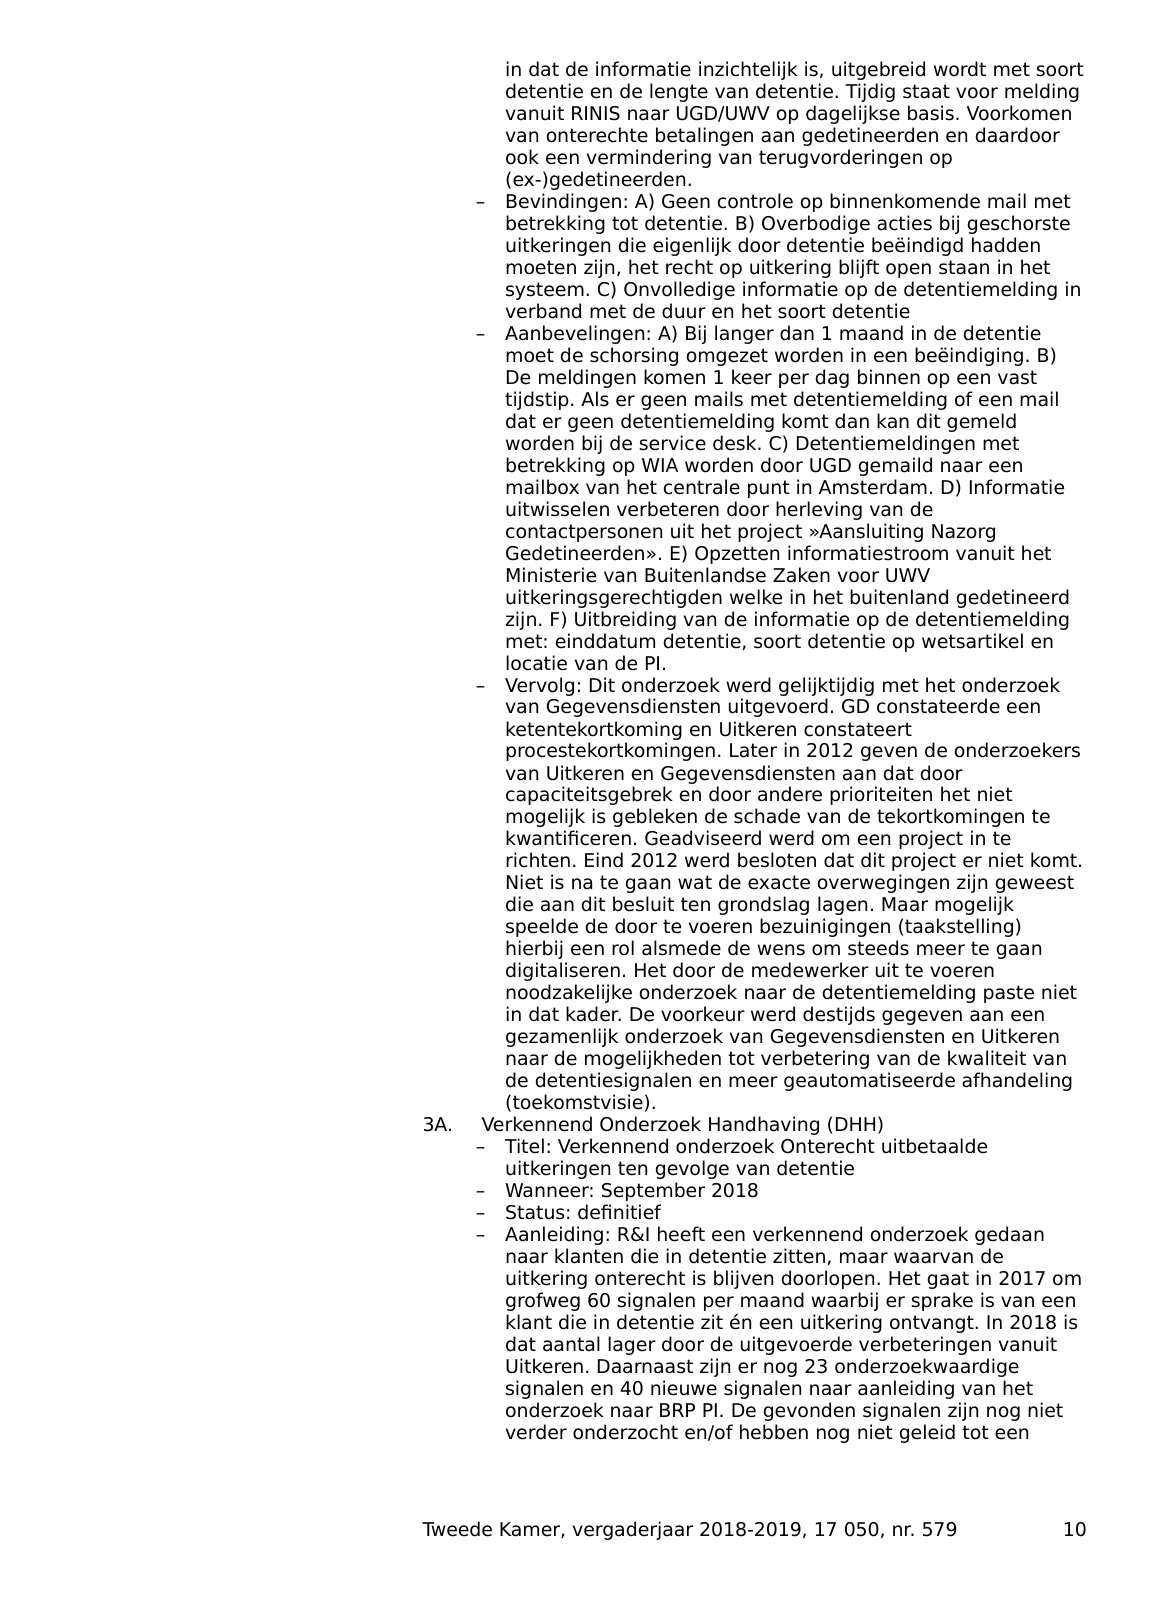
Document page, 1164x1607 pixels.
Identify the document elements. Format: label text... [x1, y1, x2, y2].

text – Wanneer: September 2018 [476, 1180, 1087, 1202]
text – Aanleiding: R&I heeft een verkennend onderzoek gedaan naar klanten die in detentie zitten, maar waarvan de uitkering onterecht is blijven doorlopen. Het gaat in 2017 om grofweg 60 signalen per maand waarbij er sprake is van een klant die in detentie zit én een uitkering ontvangt. In 2018 is dat aantal lager door de uitgevoerde verbeteringen vanuit Uitkeren. Daarnaast zijn er nog 23 onderzoekwaardige signalen en 40 nieuwe signalen naar aanleiding van het onderzoek naar BRP PI. De gevonden signalen zijn nog niet verder onderzocht en/of hebben nog niet geleid tot een [476, 1224, 1087, 1444]
text – Status: definitief [476, 1202, 1087, 1224]
text – Aanbevelingen: A) Bij langer dan 1 maand in de detentie moet de schorsing omgezet worden in een beëindiging. B) De meldingen komen 1 keer per dag binnen op een vast tijdstip. Als er geen mails met detentiemelding of een mail dat er geen detentiemelding komt dan kan dit gemeld worden bij de service desk. C) Detentiemeldingen met betrekking op WIA worden door UGD gemaild naar een mailbox van het centrale punt in Amsterdam. D) Informatie uitwisselen verbeteren door herleving van de contactpersonen uit het project »Aansluiting Nazorg Gedetineerden». E) Opzetten informatiestroom vanuit het Ministerie van Buitenlandse Zaken voor UWV uitkeringsgerechtigden welke in het buitenland gedetineerd zijn. F) Uitbreiding van de informatie op de detentiemelding met: einddatum detentie, soort detentie op wetsartikel en locatie van de PI. [476, 323, 1087, 674]
text in dat de informatie inzichtelijk is, uitgebreid wordt met soort detentie en de lengte van detentie. Tijdig staat voor melding vanuit RINIS naar UGD/UWV op dagelijkse basis. Voorkomen van onterechte betalingen aan gedetineerden en daardoor ook een vermindering van terugvorderingen op (ex-)gedetineerden. [476, 59, 1087, 191]
text 3A. Verkennend Onderzoek Handhaving (DHH) [422, 1114, 1087, 1136]
text – Vervolg: Dit onderzoek werd gelijktijdig met het onderzoek van Gegevensdiensten uitgevoerd. GD constateerde een ketentekortkoming en Uitkeren constateert procestekortkomingen. Later in 2012 geven de onderzoekers van Uitkeren en Gegevensdiensten aan dat door capaciteitsgebrek en door andere prioriteiten het niet mogelijk is gebleken de schade van de tekortkomingen te kwantificeren. Geadviseerd werd om een project in te richten. Eind 2012 werd besloten dat dit project er niet komt. Niet is na te gaan wat de exacte overwegingen zijn geweest die aan dit besluit ten grondslag lagen. Maar mogelijk speelde de door te voeren bezuinigingen (taakstelling) hierbij een rol alsmede de wens om steeds meer te gaan digitaliseren. Het door de medewerker uit te voeren noodzakelijke onderzoek naar de detentiemelding paste niet in dat kader. De voorkeur werd destijds gegeven aan een gezamenlijk onderzoek van Gegevensdiensten en Uitkeren naar de mogelijkheden tot verbetering van de kwaliteit van de detentiesignalen en meer geautomatiseerde afhandeling (toekomstvisie). [476, 674, 1087, 1114]
text – Bevindingen: A) Geen controle op binnenkomende mail met betrekking tot detentie. B) Overbodige acties bij geschorste uitkeringen die eigenlijk door detentie beëindigd hadden moeten zijn, het recht op uitkering blijft open staan in het systeem. C) Onvolledige informatie op de detentiemelding in verband met de duur en het soort detentie [476, 191, 1087, 323]
text – Titel: Verkennend onderzoek Onterecht uitbetaalde uitkeringen ten gevolge van detentie [476, 1136, 1087, 1180]
